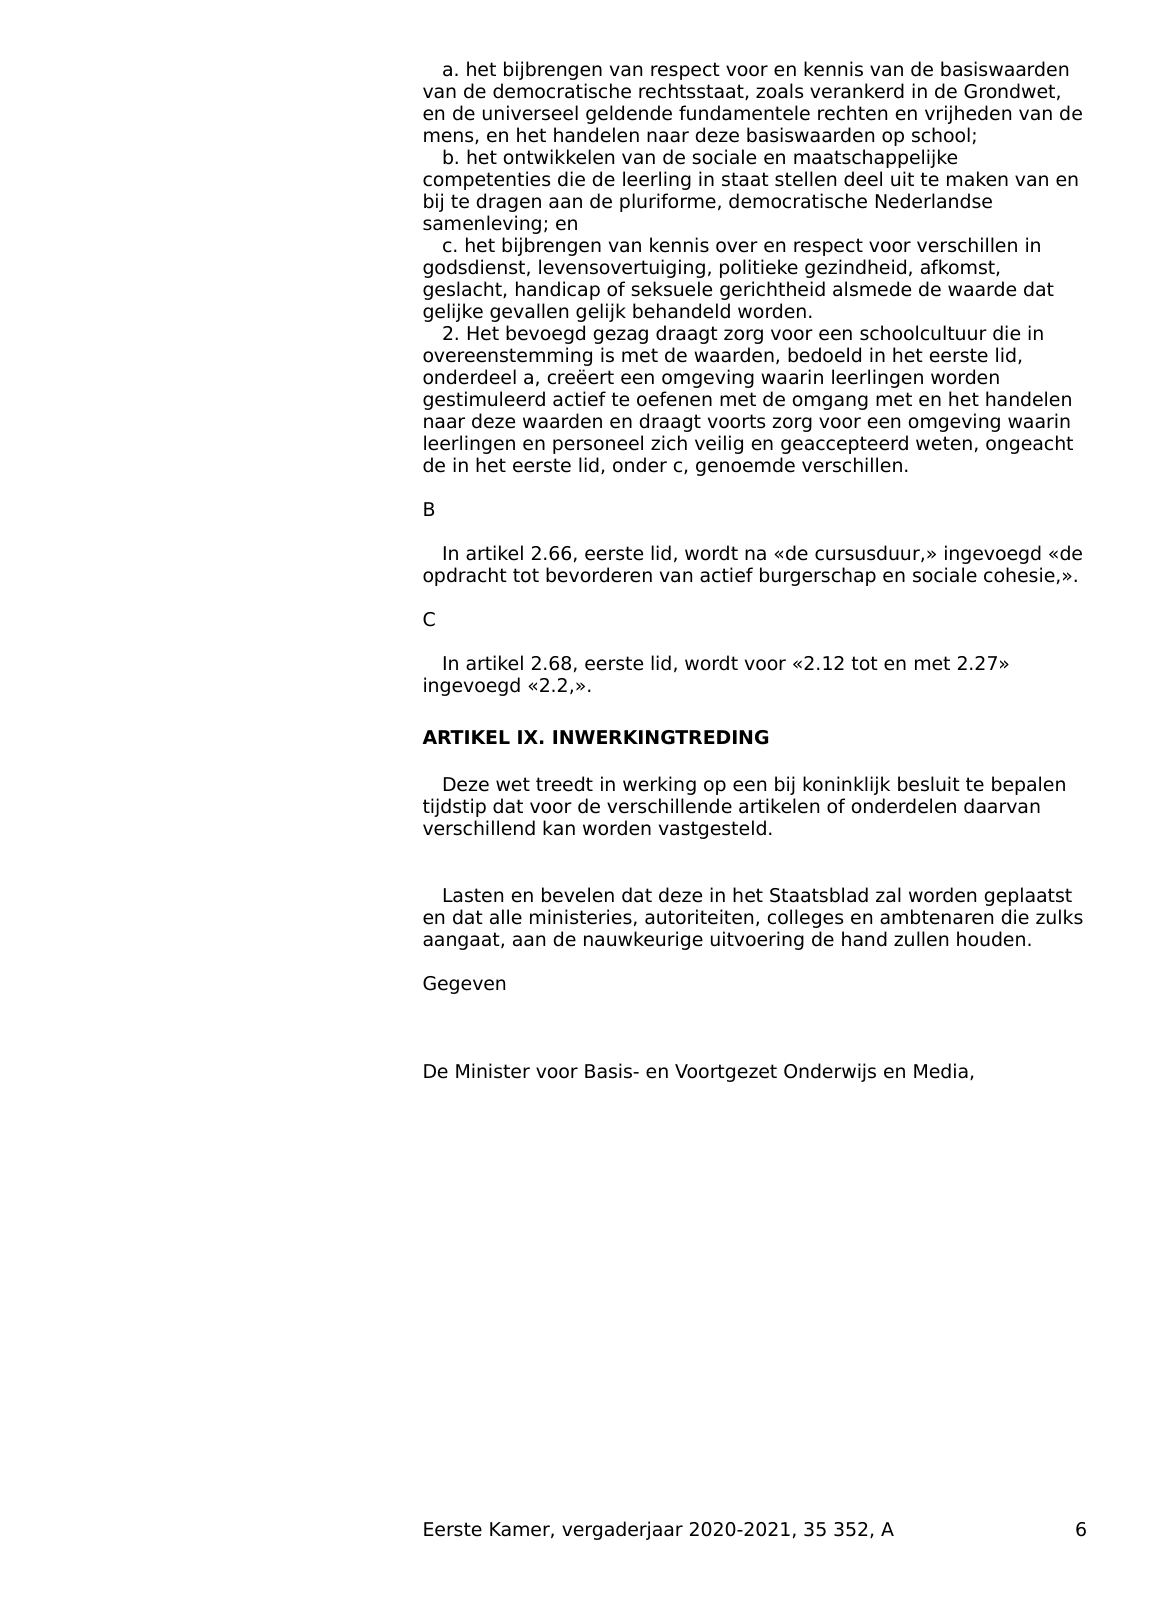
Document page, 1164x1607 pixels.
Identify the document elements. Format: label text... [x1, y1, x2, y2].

text Deze wet treedt in werking op een bij koninklijk besluit te bepalen tijdstip dat voor de verschillende artikelen of onderdelen daarvan verschillend kan worden vastgesteld. [422, 774, 1087, 840]
text B [422, 499, 1087, 521]
text In artikel 2.68, eerste lid, wordt voor «2.12 tot en met 2.27» ingevoegd «2.2,». [422, 653, 1087, 697]
text 2. Het bevoegd gezag draagt zorg voor een schoolcultuur die in overeenstemming is met de waarden, bedoeld in het eerste lid, onderdeel a, creëert een omgeving waarin leerlingen worden gestimuleerd actief te oefenen met de omgang met en het handelen naar deze waarden en draagt voorts zorg voor een omgeving waarin leerlingen en personeel zich veilig en geaccepteerd weten, ongeacht de in het eerste lid, onder c, genoemde verschillen. [422, 323, 1087, 477]
text De Minister voor Basis- en Voortgezet Onderwijs en Media, [422, 1061, 1087, 1083]
text In artikel 2.66, eerste lid, wordt na «de cursusduur,» ingevoegd «de opdracht tot bevorderen van actief burgerschap en sociale cohesie,». [422, 543, 1087, 587]
subtitle ARTIKEL IX. INWERKINGTREDING [422, 727, 1087, 749]
text a. het bijbrengen van respect voor en kennis van de basiswaarden van de democratische rechtsstaat, zoals verankerd in de Grondwet, en de universeel geldende fundamentele rechten en vrijheden van de mens, en het handelen naar deze basiswaarden op school; [422, 59, 1087, 147]
text Gegeven [422, 973, 1087, 995]
text Lasten en bevelen dat deze in het Staatsblad zal worden geplaatst en dat alle ministeries, autoriteiten, colleges en ambtenaren die zulks aangaat, aan de nauwkeurige uitvoering de hand zullen houden. [422, 884, 1087, 951]
text b. het ontwikkelen van de sociale en maatschappelijke competenties die de leerling in staat stellen deel uit te maken van en bij te dragen aan de pluriforme, democratische Nederlandse samenleving; en [422, 147, 1087, 235]
text c. het bijbrengen van kennis over en respect voor verschillen in godsdienst, levensovertuiging, politieke gezindheid, afkomst, geslacht, handicap of seksuele gerichtheid alsmede de waarde dat gelijke gevallen gelijk behandeld worden. [422, 235, 1087, 323]
text C [422, 609, 1087, 631]
